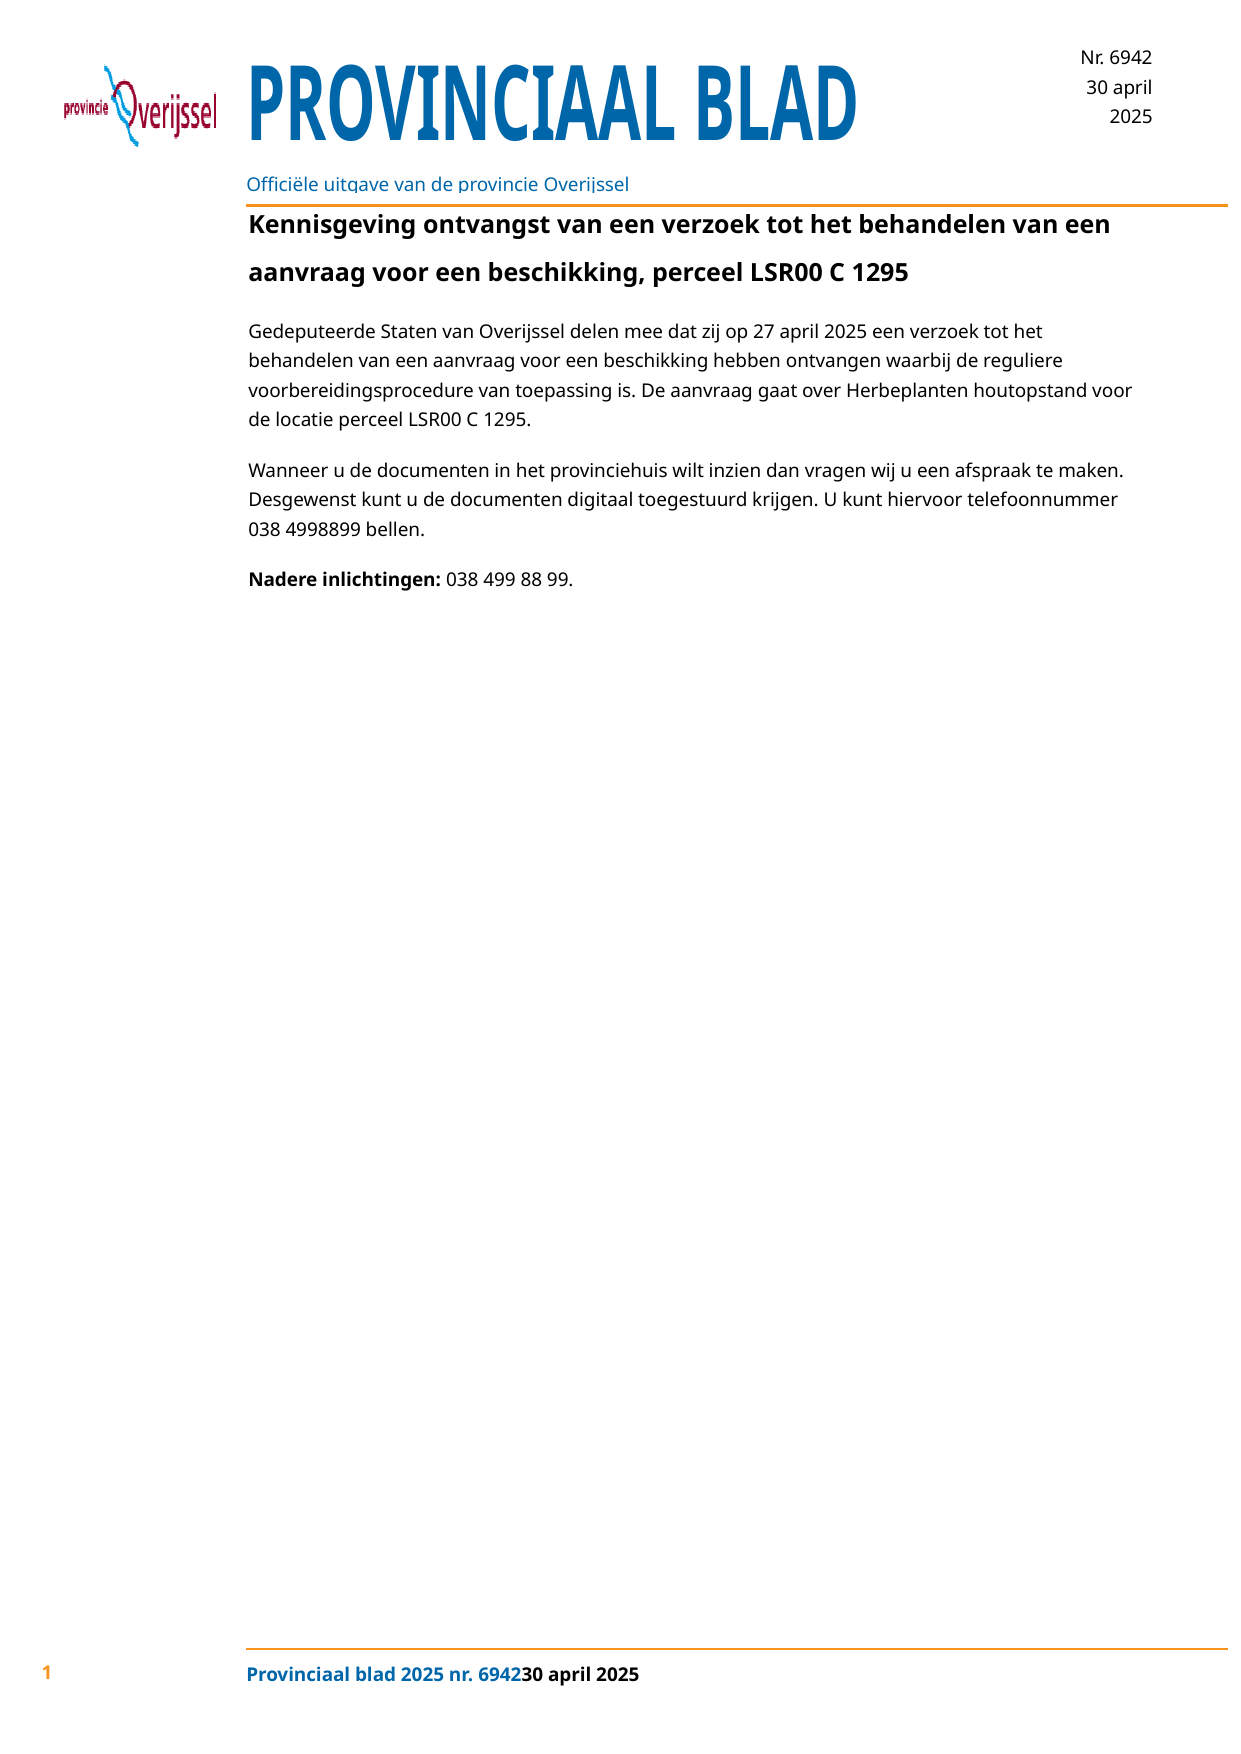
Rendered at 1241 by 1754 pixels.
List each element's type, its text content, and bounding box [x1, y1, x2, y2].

picture [41, 47, 231, 172]
text Wanneer u de documenten in het provinciehuis wilt inzien dan vragen wij u een afspraak te maken. Desgewenst kunt u de documenten digitaal toegestuurd krijgen. U kunt hiervoor telefoonnummer 038 4998899 bellen. [248, 457, 1152, 542]
text Kennisgeving ontvangst van een verzoek tot het behandelen van een aanvraag voor een beschikking, perceel LSR00 C 1295 [248, 207, 1152, 288]
text Gedeputeerde Staten van Overijssel delen mee dat zij op 27 april 2025 een verzoek tot het behandelen van een aanvraag voor een beschikking hebben ontvangen waarbij de reguliere voorbereidingsprocedure van toepassing is. De aanvraag gaat over Herbeplanten houtopstand voor de locatie perceel LSR00 C 1295. [248, 318, 1152, 432]
text Nadere inlichtingen: 038 499 88 99. [248, 567, 1152, 592]
